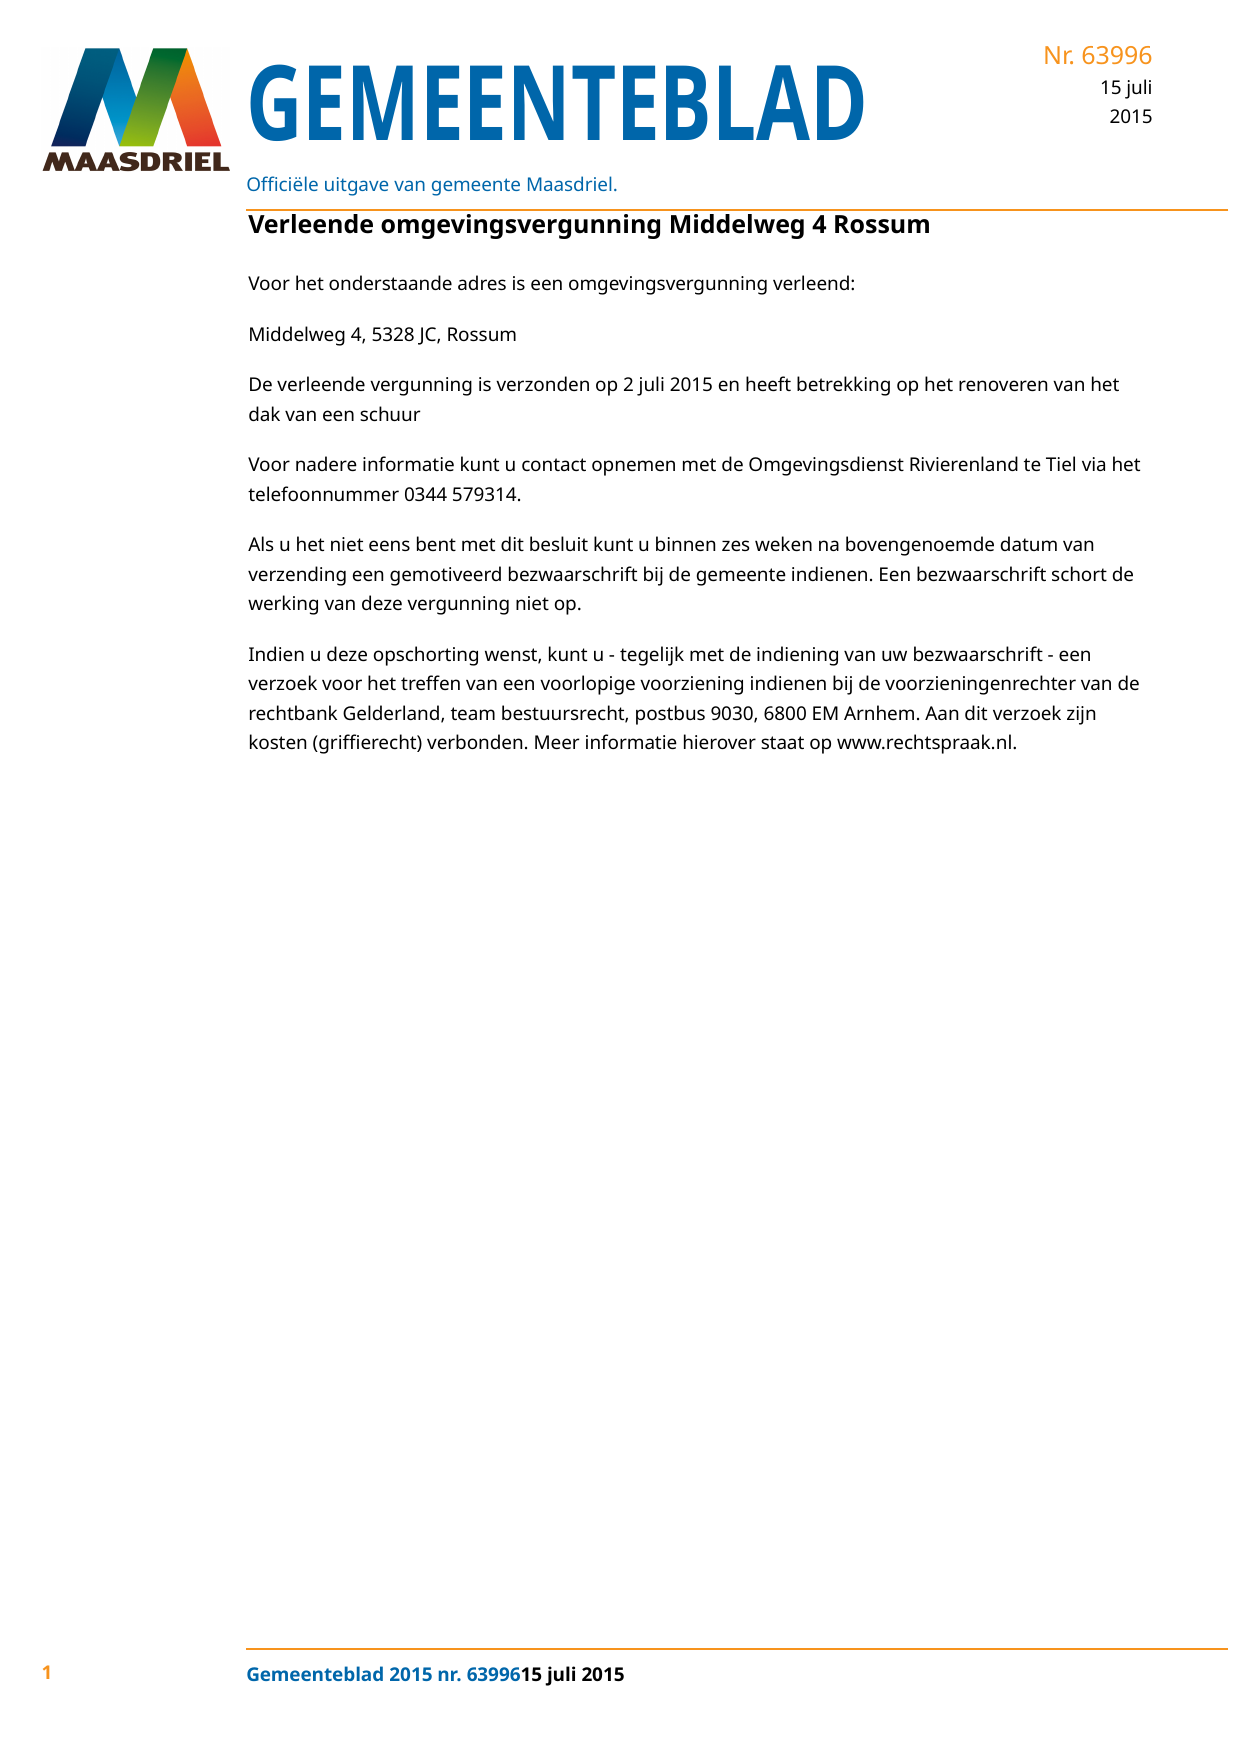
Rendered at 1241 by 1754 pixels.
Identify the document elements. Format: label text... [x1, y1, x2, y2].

text Als u het niet eens bent met dit besluit kunt u binnen zes weken na bovengenoemde datum van verzending een gemotiveerd bezwaarschrift bij de gemeente indienen. Een bezwaarschrift schort de werking van deze vergunning niet op. [248, 531, 1152, 616]
text Voor nadere informatie kunt u contact opnemen met de Omgevingsdienst Rivierenland te Tiel via het telefoonnummer 0344 579314. [248, 451, 1152, 506]
picture [41, 47, 231, 172]
text Indien u deze opschorting wenst, kunt u - tegelijk met de indiening van uw bezwaarschrift - een verzoek voor het treffen van een voorlopige voorziening indienen bij de voorzieningenrechter van de rechtbank Gelderland, team bestuursrecht, postbus 9030, 6800 EM Arnhem. Aan dit verzoek zijn kosten (griffierecht) verbonden. Meer informatie hierover staat op www.rechtspraak.nl. [248, 641, 1152, 755]
text De verleende vergunning is verzonden op 2 juli 2015 en heeft betrekking op het renoveren van het dak van een schuur [248, 371, 1152, 426]
text Voor het onderstaande adres is een omgevingsvergunning verleend: [248, 270, 1152, 296]
text Middelweg 4, 5328 JC, Rossum [248, 321, 1152, 346]
text Verleende omgevingsvergunning Middelweg 4 Rossum [248, 211, 1152, 241]
